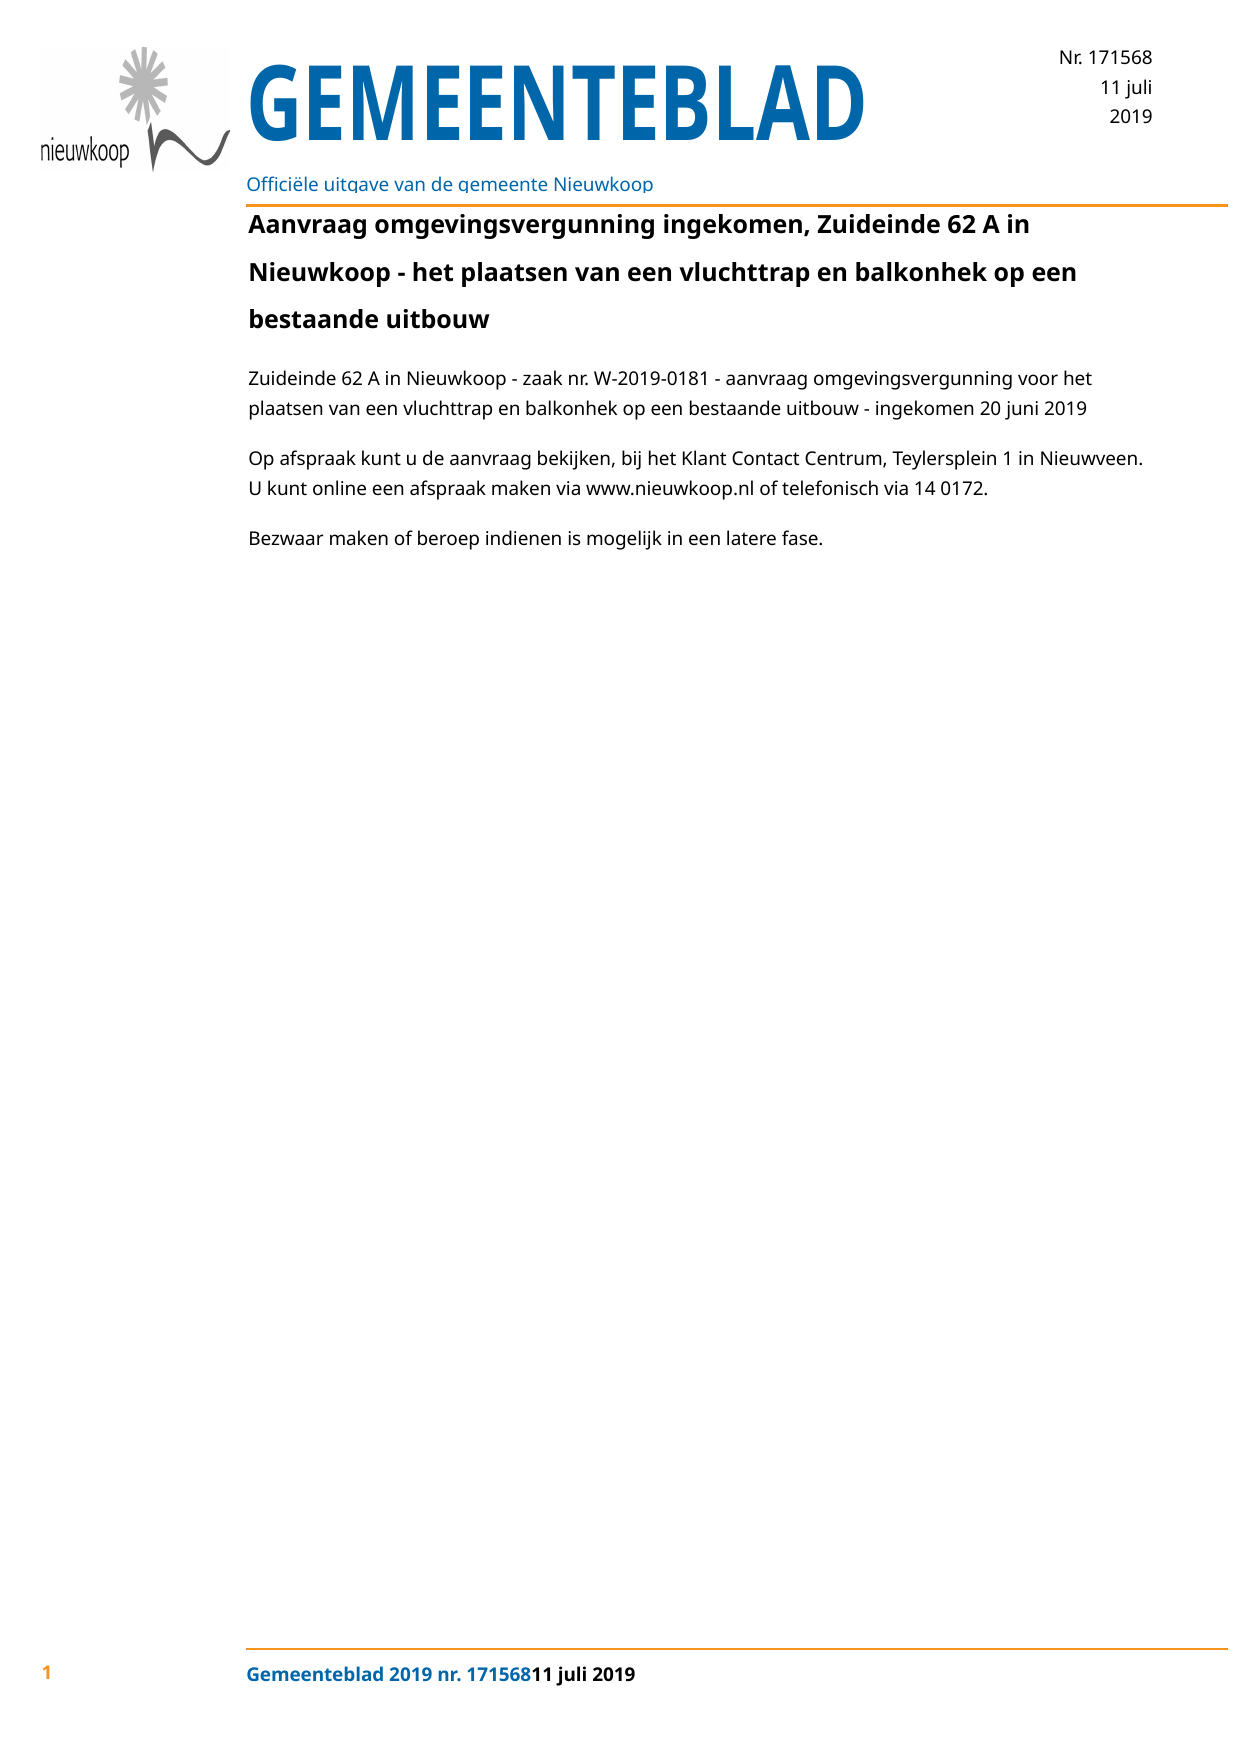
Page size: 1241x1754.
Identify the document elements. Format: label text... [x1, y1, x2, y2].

text Aanvraag omgevingsvergunning ingekomen, Zuideinde 62 A in Nieuwkoop - het plaatsen van een vluchttrap en balkonhek op een bestaande uitbouw [248, 207, 1152, 336]
picture [41, 47, 231, 172]
text Op afspraak kunt u de aanvraag bekijken, bij het Klant Contact Centrum, Teylersplein 1 in Nieuwveen. U kunt online een afspraak maken via www.nieuwkoop.nl of telefonisch via 14 0172. [248, 446, 1152, 501]
text Zuideinde 62 A in Nieuwkoop - zaak nr. W-2019-0181 - aanvraag omgevingsvergunning voor het plaatsen van een vluchttrap en balkonhek op een bestaande uitbouw - ingekomen 20 juni 2019 [248, 366, 1152, 421]
text Bezwaar maken of beroep indienen is mogelijk in een latere fase. [248, 526, 1152, 551]
